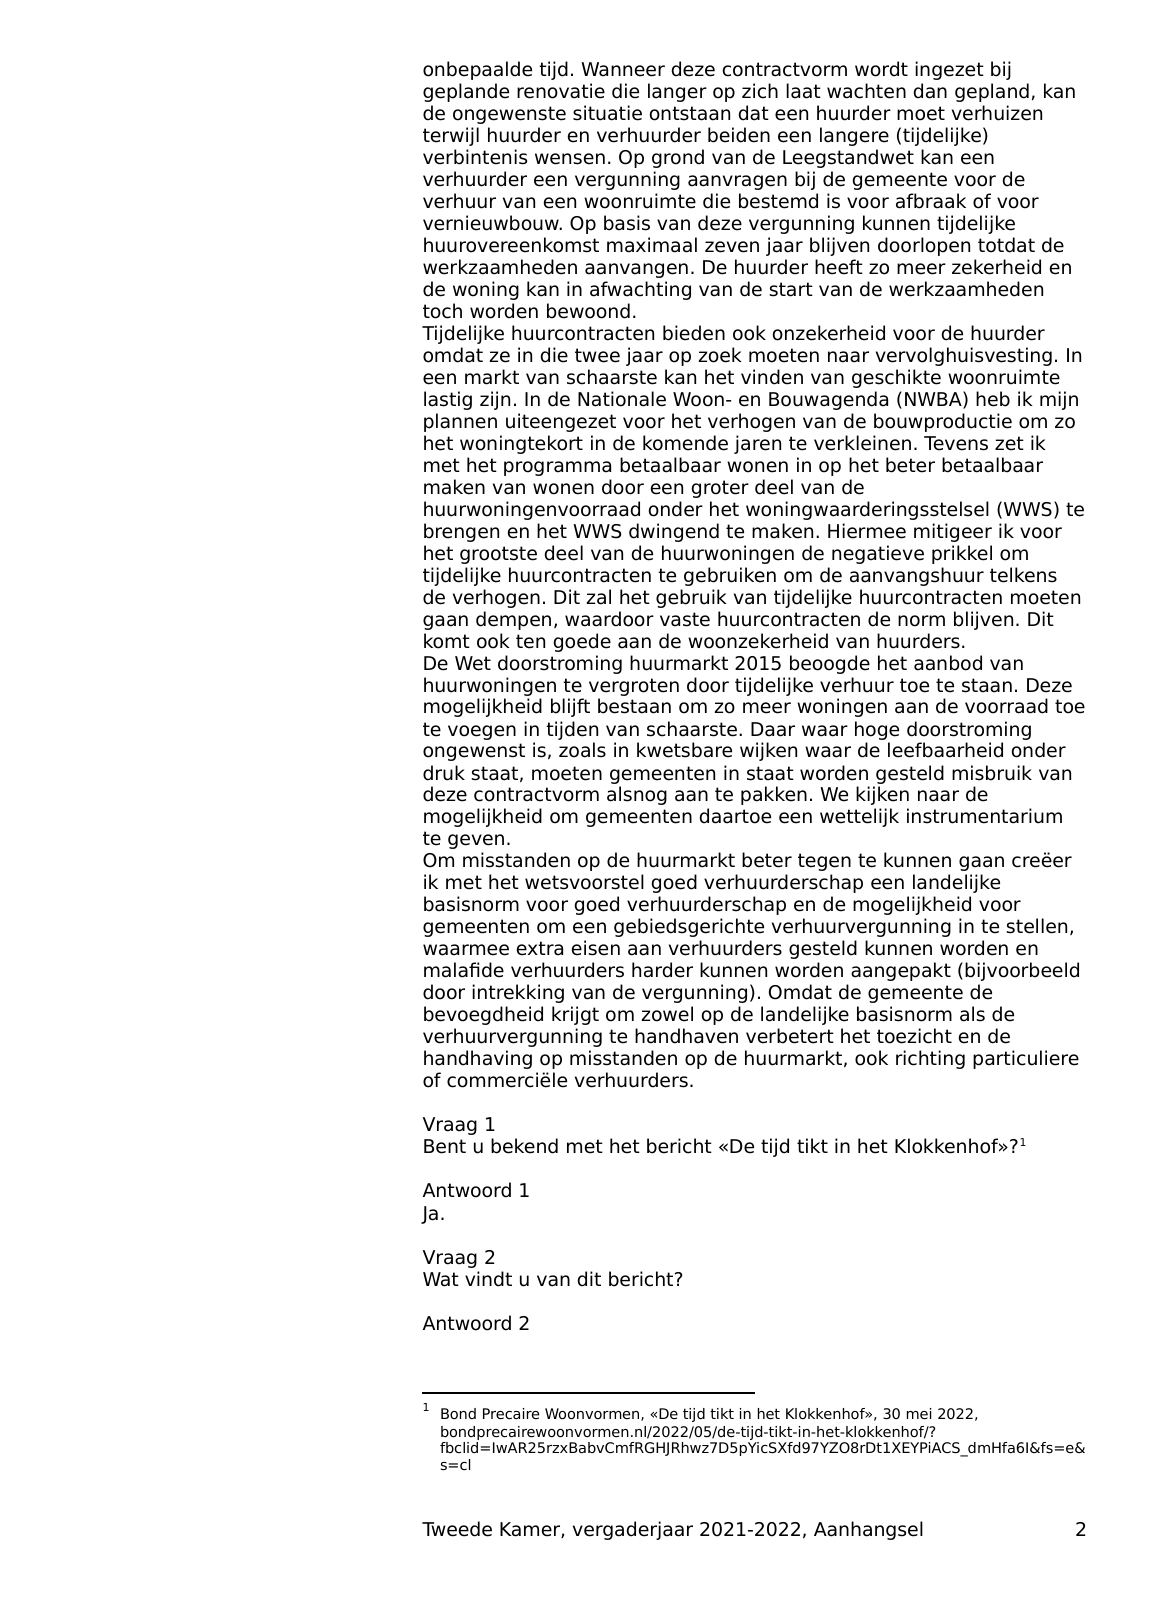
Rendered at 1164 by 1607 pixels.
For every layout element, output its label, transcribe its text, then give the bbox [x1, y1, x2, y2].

text Wat vindt u van dit bericht? [422, 1268, 1087, 1291]
text Vraag 1 [422, 1114, 1087, 1136]
text onbepaalde tijd. Wanneer deze contractvorm wordt ingezet bij geplande renovatie die langer op zich laat wachten dan gepland, kan de ongewenste situatie ontstaan dat een huurder moet verhuizen terwijl huurder en verhuurder beiden een langere (tijdelijke) verbintenis wensen. Op grond van de Leegstandwet kan een verhuurder een vergunning aanvragen bij de gemeente voor de verhuur van een woonruimte die bestemd is voor afbraak of voor vernieuwbouw. Op basis van deze vergunning kunnen tijdelijke huurovereenkomst maximaal zeven jaar blijven doorlopen totdat de werkzaamheden aanvangen. De huurder heeft zo meer zekerheid en de woning kan in afwachting van de start van de werkzaamheden toch worden bewoond. [422, 59, 1087, 323]
text De Wet doorstroming huurmarkt 2015 beoogde het aanbod van huurwoningen te vergroten door tijdelijke verhuur toe te staan. Deze mogelijkheid blijft bestaan om zo meer woningen aan de voorraad toe te voegen in tijden van schaarste. Daar waar hoge doorstroming ongewenst is, zoals in kwetsbare wijken waar de leefbaarheid onder druk staat, moeten gemeenten in staat worden gesteld misbruik van deze contractvorm alsnog aan te pakken. We kijken naar de mogelijkheid om gemeenten daartoe een wettelijk instrumentarium te geven. [422, 652, 1087, 850]
text Om misstanden op de huurmarkt beter tegen te kunnen gaan creëer ik met het wetsvoorstel goed verhuurderschap een landelijke basisnorm voor goed verhuurderschap en de mogelijkheid voor gemeenten om een gebiedsgerichte verhuurvergunning in te stellen, waarmee extra eisen aan verhuurders gesteld kunnen worden en malafide verhuurders harder kunnen worden aangepakt (bijvoorbeeld door intrekking van de vergunning). Omdat de gemeente de bevoegdheid krijgt om zowel op de landelijke basisnorm als de verhuurvergunning te handhaven verbetert het toezicht en de handhaving op misstanden op de huurmarkt, ook richting particuliere of commerciële verhuurders. [422, 850, 1087, 1092]
text Antwoord 1 [422, 1180, 1087, 1202]
text Bond Precaire Woonvormen, «De tijd tikt in het Klokkenhof», 30 mei 2022, bondprecairewoonvormen.nl/2022/05/de-tijd-tikt-in-het-klokkenhof/?fbclid=IwAR25rzxBabvCmfRGHJRhwz7D5pYicSXfd97YZO8rDt1XEYPiACS_dmHfa6I&fs=e&s=cl [422, 1402, 1087, 1474]
text Ja. [422, 1202, 1087, 1224]
text Antwoord 2 [422, 1313, 1087, 1335]
text Vraag 2 [422, 1247, 1087, 1268]
text Tijdelijke huurcontracten bieden ook onzekerheid voor de huurder omdat ze in die twee jaar op zoek moeten naar vervolghuisvesting. In een markt van schaarste kan het vinden van geschikte woonruimte lastig zijn. In de Nationale Woon- en Bouwagenda (NWBA) heb ik mijn plannen uiteengezet voor het verhogen van de bouwproductie om zo het woningtekort in de komende jaren te verkleinen. Tevens zet ik met het programma betaalbaar wonen in op het beter betaalbaar maken van wonen door een groter deel van de huurwoningenvoorraad onder het woningwaarderingsstelsel (WWS) te brengen en het WWS dwingend te maken. Hiermee mitigeer ik voor het grootste deel van de huurwoningen de negatieve prikkel om tijdelijke huurcontracten te gebruiken om de aanvangshuur telkens de verhogen. Dit zal het gebruik van tijdelijke huurcontracten moeten gaan dempen, waardoor vaste huurcontracten de norm blijven. Dit komt ook ten goede aan de woonzekerheid van huurders. [422, 323, 1087, 652]
text Bent u bekend met het bericht «De tijd tikt in het Klokkenhof»? [422, 1136, 1087, 1158]
